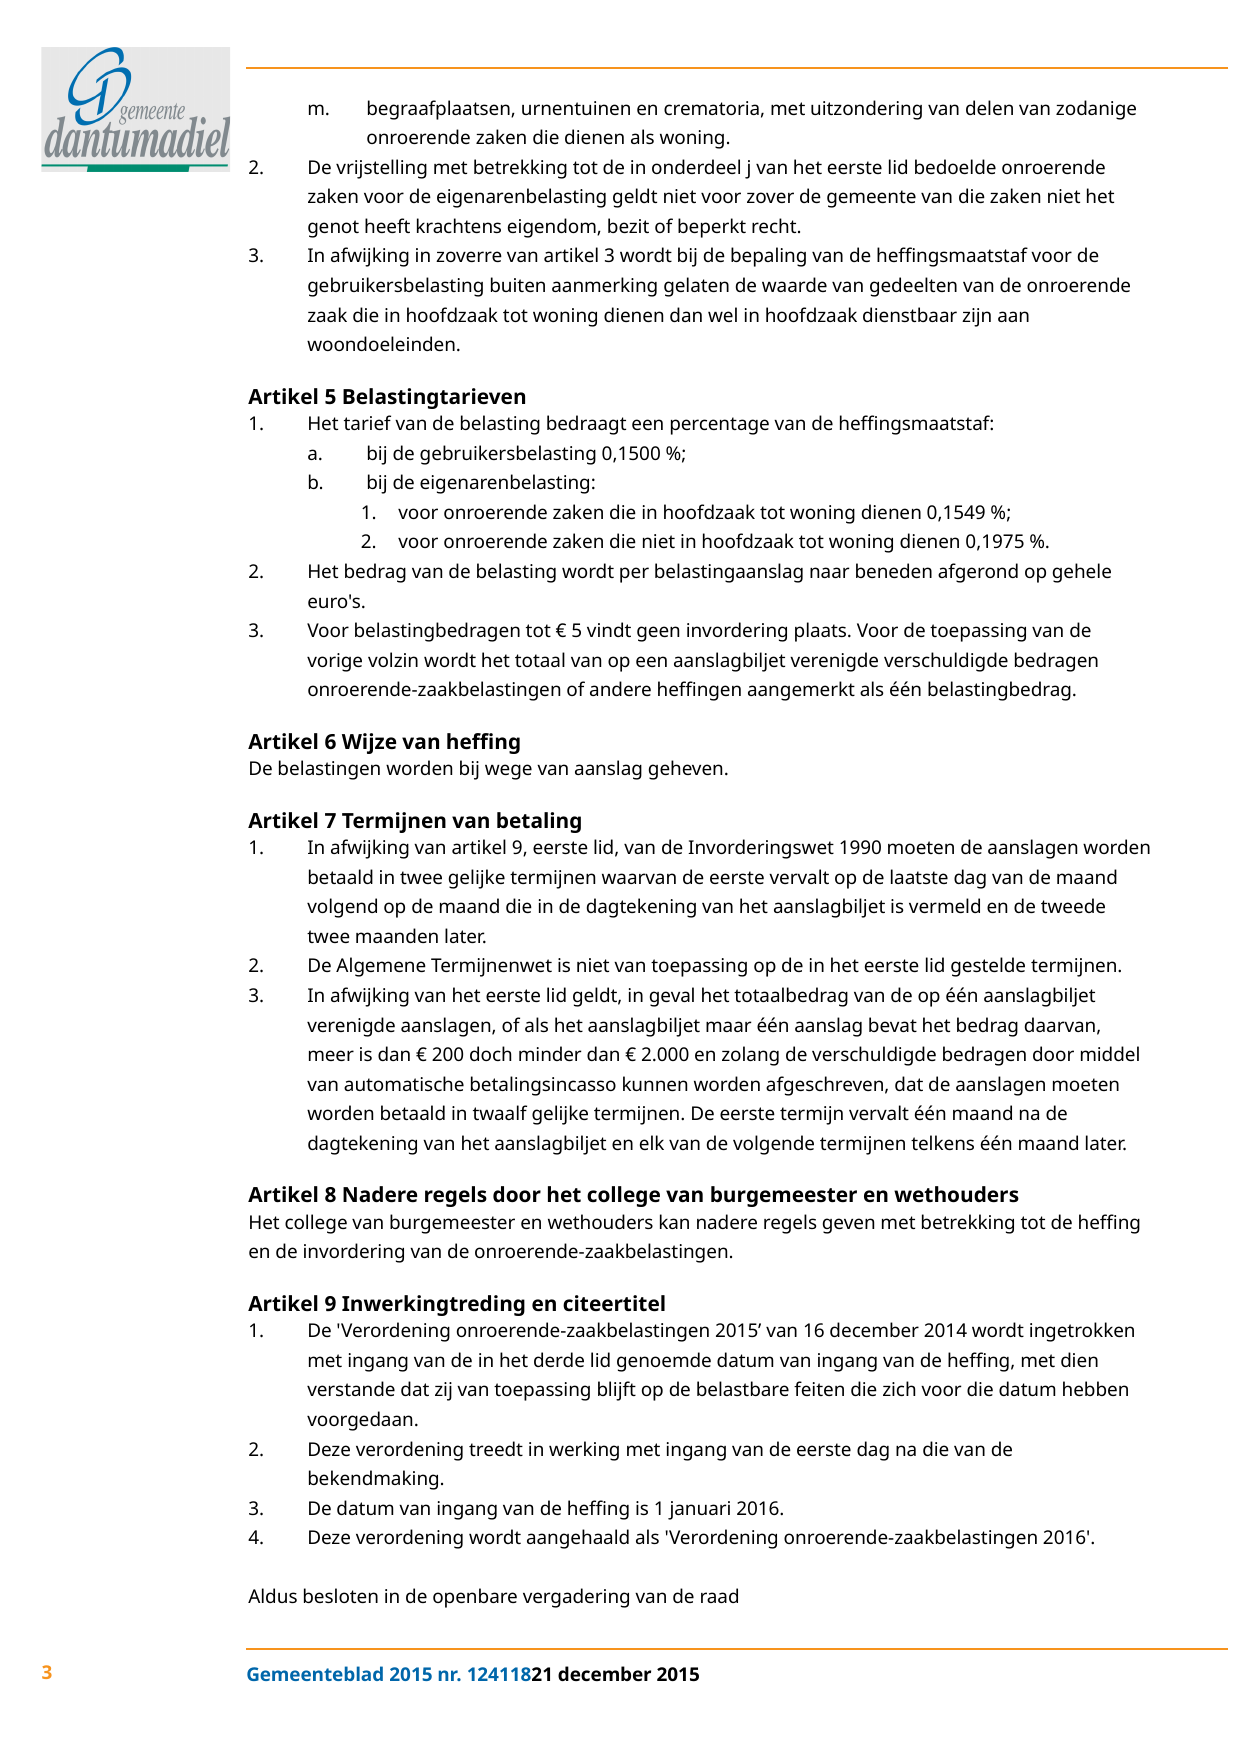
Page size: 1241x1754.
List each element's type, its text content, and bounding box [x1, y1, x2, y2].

list De 'Verordening onroerende-zaakbelastingen 2015’ van 16 december 2014 wordt ingetrokken met ingang van de in het derde lid genoemde datum van ingang van de heffing, met dien verstande dat zij van toepassing blijft op de belastbare feiten die zich voor die datum hebben voorgedaan. [248, 1317, 1152, 1432]
list De vrijstelling met betrekking tot de in onderdeel j van het eerste lid bedoelde onroerende zaken voor de eigenarenbelasting geldt niet voor zover de gemeente van die zaken niet het genot heeft krachtens eigendom, bezit of beperkt recht. [248, 154, 1152, 239]
text Artikel 9 Inwerkingtreding en citeertitel [248, 1289, 1152, 1317]
text Artikel 7 Termijnen van betaling [248, 806, 1152, 834]
picture [41, 47, 231, 172]
list begraafplaatsen, urnentuinen en crematoria, met uitzondering van delen van zodanige onroerende zaken die dienen als woning. [307, 95, 1152, 150]
list Voor belastingbedragen tot € 5 vindt geen invordering plaats. Voor de toepassing van de vorige volzin wordt het totaal van op een aanslagbiljet verenigde verschuldigde bedragen onroerende-zaakbelastingen of andere heffingen aangemerkt als één belastingbedrag. [248, 617, 1152, 702]
text Artikel 8 Nadere regels door het college van burgemeester en wethouders [248, 1181, 1152, 1209]
list Het bedrag van de belasting wordt per belastingaanslag naar beneden afgerond op gehele euro's. [248, 558, 1152, 613]
text Artikel 6 Wijze van heffing [248, 727, 1152, 755]
list Het tarief van de belasting bedraagt een percentage van de heffingsmaatstaf: [248, 410, 1152, 436]
list Deze verordening wordt aangehaald als 'Verordening onroerende-zaakbelastingen 2016'. [248, 1524, 1152, 1550]
list bij de eigenarenbelasting: [307, 469, 1152, 495]
list De Algemene Termijnenwet is niet van toepassing op de in het eerste lid gestelde termijnen. [248, 953, 1152, 978]
list De datum van ingang van de heffing is 1 januari 2016. [248, 1495, 1152, 1521]
list In afwijking van artikel 9, eerste lid, van de Invorderingswet 1990 moeten de aanslagen worden betaald in twee gelijke termijnen waarvan de eerste vervalt op de laatste dag van de maand volgend op de maand die in de dagtekening van het aanslagbiljet is vermeld en de tweede twee maanden later. [248, 834, 1152, 949]
list In afwijking in zoverre van artikel 3 wordt bij de bepaling van de heffingsmaatstaf voor de gebruikersbelasting buiten aanmerking gelaten de waarde van gedeelten van de onroerende zaak die in hoofdzaak tot woning dienen dan wel in hoofdzaak dienstbaar zijn aan woondoeleinden. [248, 243, 1152, 357]
list voor onroerende zaken die in hoofdzaak tot woning dienen 0,1549 %; [361, 499, 1152, 525]
text Artikel 5 Belastingtarieven [248, 382, 1152, 410]
text Het college van burgemeester en wethouders kan nadere regels geven met betrekking tot de heffing en de invordering van de onroerende-zaakbelastingen. [248, 1209, 1152, 1264]
text Aldus besloten in de openbare vergadering van de raad [248, 1584, 1152, 1609]
list In afwijking van het eerste lid geldt, in geval het totaalbedrag van de op één aanslagbiljet verenigde aanslagen, of als het aanslagbiljet maar één aanslag bevat het bedrag daarvan, meer is dan € 200 doch minder dan € 2.000 en zolang de verschuldigde bedragen door middel van automatische betalingsincasso kunnen worden afgeschreven, dat de aanslagen moeten worden betaald in twaalf gelijke termijnen. De eerste termijn vervalt één maand na de dagtekening van het aanslagbiljet en elk van de volgende termijnen telkens één maand later. [248, 982, 1152, 1156]
list voor onroerende zaken die niet in hoofdzaak tot woning dienen 0,1975 %. [361, 529, 1152, 554]
list Deze verordening treedt in werking met ingang van de eerste dag na die van de bekendmaking. [248, 1436, 1152, 1491]
list bij de gebruikersbelasting 0,1500 %; [307, 440, 1152, 466]
text De belastingen worden bij wege van aanslag geheven. [248, 755, 1152, 781]
